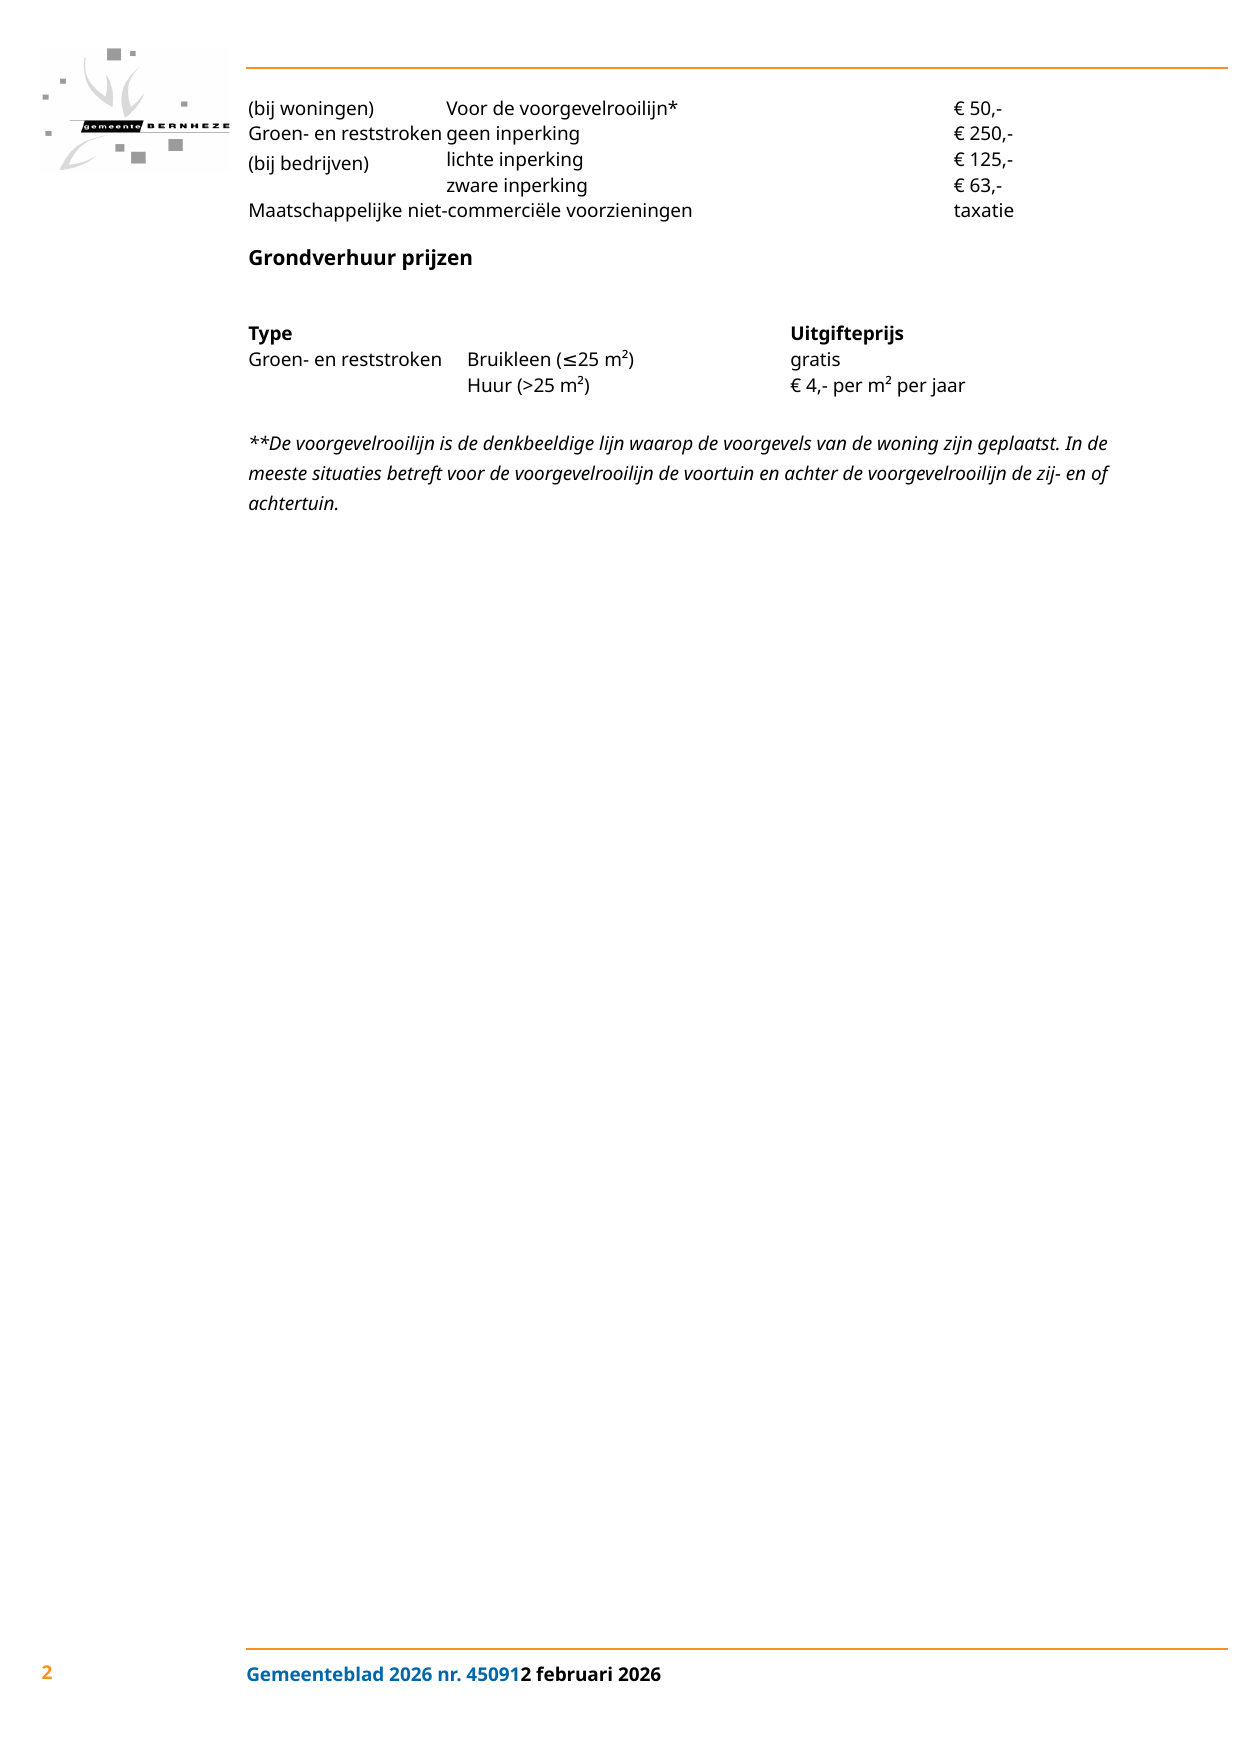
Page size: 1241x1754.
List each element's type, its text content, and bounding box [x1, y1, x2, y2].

table_cell Huur (>25 m²) [467, 372, 790, 398]
picture [41, 47, 231, 172]
text Grondverhuur prijzen [248, 243, 1152, 271]
table_cell geen inperking [446, 121, 954, 146]
table_cell taxatie [954, 198, 1152, 223]
table_cell € 4,- per m² per jaar [790, 372, 1152, 398]
table_header Uitgifteprijs [790, 321, 1152, 346]
table_cell Groen- en reststroken [248, 346, 467, 398]
table_cell € 63,- [954, 172, 1152, 198]
text **De voorgevelrooilijn is de denkbeeldige lijn waarop de voorgevels van de woning zijn geplaatst. In de meeste situaties betreft voor de voorgevelrooilijn de voortuin en achter de voorgevelrooilijn de zij- en of achtertuin. [248, 431, 1152, 515]
table_cell Maatschappelijke niet-commerciële voorzieningen [248, 198, 954, 223]
table_cell lichte inperking [446, 146, 954, 172]
table_cell Voor de voorgevelrooilijn* [446, 95, 954, 121]
table_cell gratis [790, 346, 1152, 372]
table_cell Bruikleen (≤25 m²) [467, 346, 790, 372]
table_cell Groen- en reststroken (bij bedrijven) [248, 121, 446, 198]
table_cell € 50,- [954, 95, 1152, 121]
table_cell zware inperking [446, 172, 954, 198]
table_cell € 125,- [954, 146, 1152, 172]
table_header Type [248, 321, 790, 346]
table_cell € 250,- [954, 121, 1152, 146]
table_header (bij woningen) [248, 95, 446, 121]
